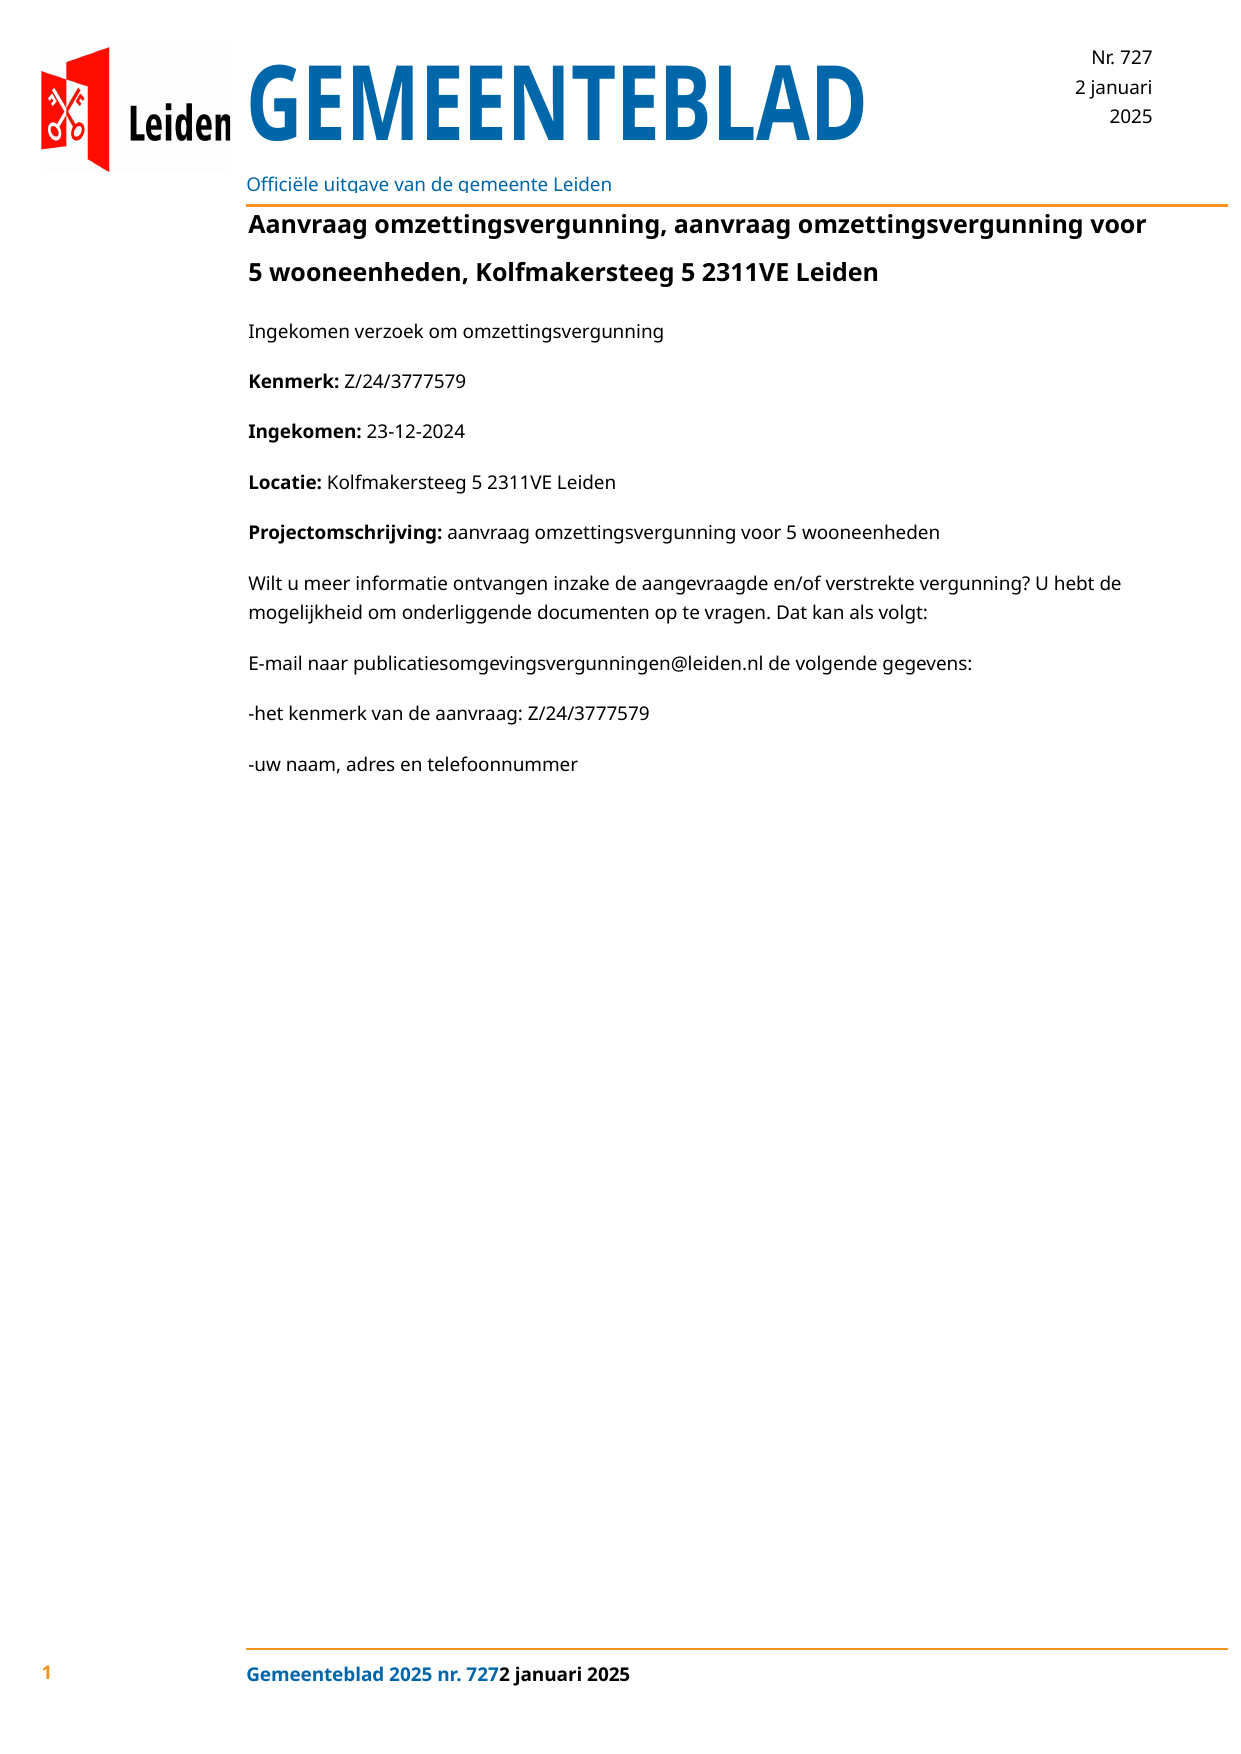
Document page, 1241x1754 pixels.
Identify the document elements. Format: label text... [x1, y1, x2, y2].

text Locatie: Kolfmakersteeg 5 2311VE Leiden [248, 469, 1152, 495]
text Ingekomen verzoek om omzettingsvergunning [248, 318, 1152, 344]
text -het kenmerk van de aanvraag: Z/24/3777579 [248, 700, 1152, 726]
text Projectomschrijving: aanvraag omzettingsvergunning voor 5 wooneenheden [248, 519, 1152, 545]
text Aanvraag omzettingsvergunning, aanvraag omzettingsvergunning voor 5 wooneenheden, Kolfmakersteeg 5 2311VE Leiden [248, 207, 1152, 288]
text Ingekomen: 23-12-2024 [248, 419, 1152, 444]
text Kenmerk: Z/24/3777579 [248, 368, 1152, 394]
text Wilt u meer informatie ontvangen inzake de aangevraagde en/of verstrekte vergunning? U hebt de mogelijkheid om onderliggende documenten op te vragen. Dat kan als volgt: [248, 570, 1152, 625]
text E-mail naar publicatiesomgevingsvergunningen@leiden.nl de volgende gegevens: [248, 650, 1152, 676]
text -uw naam, adres en telefoonnummer [248, 751, 1152, 777]
picture [41, 47, 231, 172]
